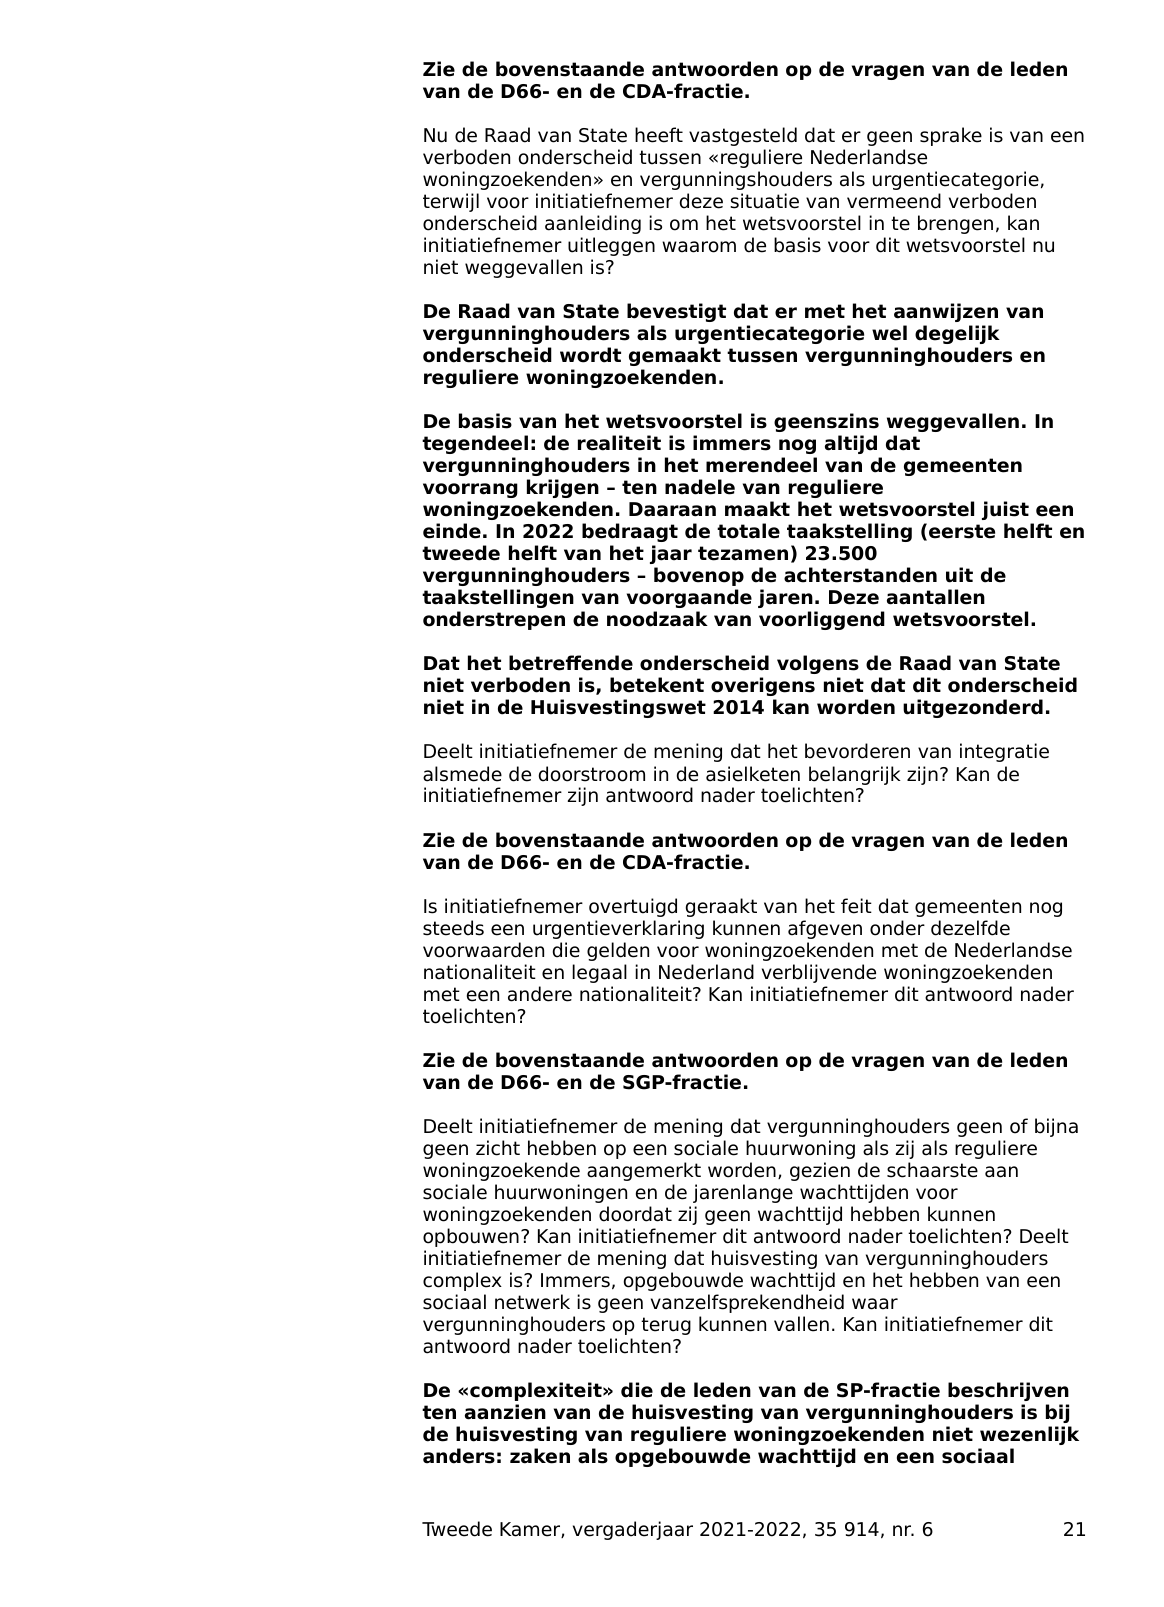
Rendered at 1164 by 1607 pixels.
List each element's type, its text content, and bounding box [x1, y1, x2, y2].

text Zie de bovenstaande antwoorden op de vragen van de leden van de D66- en de CDA-fractie. [422, 59, 1087, 103]
text Nu de Raad van State heeft vastgesteld dat er geen sprake is van een verboden onderscheid tussen «reguliere Nederlandse woningzoekenden» en vergunningshouders als urgentiecategorie, terwijl voor initiatiefnemer deze situatie van vermeend verboden onderscheid aanleiding is om het wetsvoorstel in te brengen, kan initiatiefnemer uitleggen waarom de basis voor dit wetsvoorstel nu niet weggevallen is? [422, 125, 1087, 279]
text Dat het betreffende onderscheid volgens de Raad van State niet verboden is, betekent overigens niet dat dit onderscheid niet in de Huisvestingswet 2014 kan worden uitgezonderd. [422, 653, 1087, 719]
text Deelt initiatiefnemer de mening dat het bevorderen van integratie alsmede de doorstroom in de asielketen belangrijk zijn? Kan de initiatiefnemer zijn antwoord nader toelichten? [422, 741, 1087, 807]
text Zie de bovenstaande antwoorden op de vragen van de leden van de D66- en de CDA-fractie. [422, 829, 1087, 873]
text Is initiatiefnemer overtuigd geraakt van het feit dat gemeenten nog steeds een urgentieverklaring kunnen afgeven onder dezelfde voorwaarden die gelden voor woningzoekenden met de Nederlandse nationaliteit en legaal in Nederland verblijvende woningzoekenden met een andere nationaliteit? Kan initiatiefnemer dit antwoord nader toelichten? [422, 896, 1087, 1028]
text De «complexiteit» die de leden van de SP-fractie beschrijven ten aanzien van de huisvesting van vergunninghouders is bij de huisvesting van reguliere woningzoekenden niet wezenlijk anders: zaken als opgebouwde wachttijd en een sociaal [422, 1380, 1087, 1468]
text De Raad van State bevestigt dat er met het aanwijzen van vergunninghouders als urgentiecategorie wel degelijk onderscheid wordt gemaakt tussen vergunninghouders en reguliere woningzoekenden. [422, 301, 1087, 389]
text Deelt initiatiefnemer de mening dat vergunninghouders geen of bijna geen zicht hebben op een sociale huurwoning als zij als reguliere woningzoekende aangemerkt worden, gezien de schaarste aan sociale huurwoningen en de jarenlange wachttijden voor woningzoekenden doordat zij geen wachttijd hebben kunnen opbouwen? Kan initiatiefnemer dit antwoord nader toelichten? Deelt initiatiefnemer de mening dat huisvesting van vergunninghouders complex is? Immers, opgebouwde wachttijd en het hebben van een sociaal netwerk is geen vanzelfsprekendheid waar vergunninghouders op terug kunnen vallen. Kan initiatiefnemer dit antwoord nader toelichten? [422, 1116, 1087, 1358]
text Zie de bovenstaande antwoorden op de vragen van de leden van de D66- en de SGP-fractie. [422, 1050, 1087, 1094]
text De basis van het wetsvoorstel is geenszins weggevallen. In tegendeel: de realiteit is immers nog altijd dat vergunninghouders in het merendeel van de gemeenten voorrang krijgen – ten nadele van reguliere woningzoekenden. Daaraan maakt het wetsvoorstel juist een einde. In 2022 bedraagt de totale taakstelling (eerste helft en tweede helft van het jaar tezamen) 23.500 vergunninghouders – bovenop de achterstanden uit de taakstellingen van voorgaande jaren. Deze aantallen onderstrepen de noodzaak van voorliggend wetsvoorstel. [422, 411, 1087, 631]
